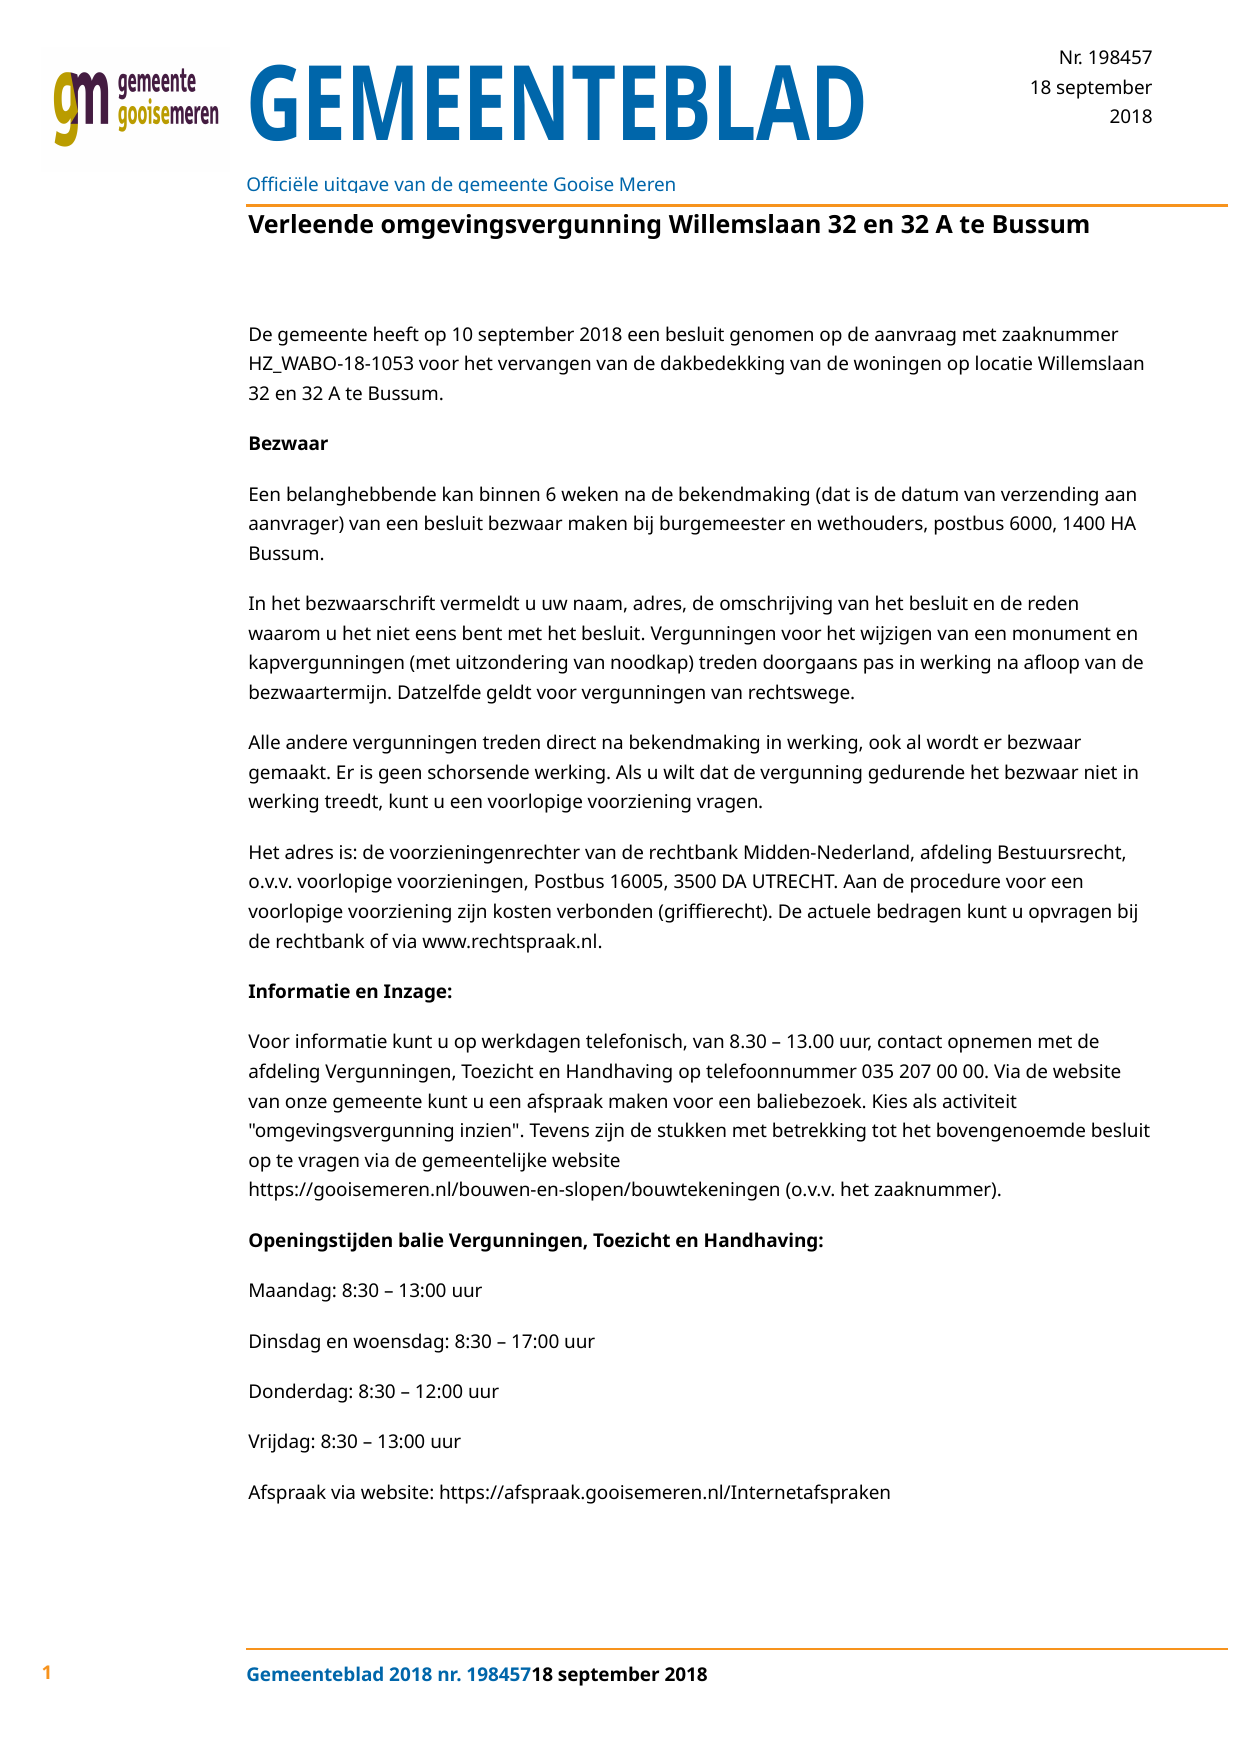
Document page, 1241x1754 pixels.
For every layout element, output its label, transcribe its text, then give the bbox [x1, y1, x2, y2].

text Verleende omgevingsvergunning Willemslaan 32 en 32 A te Bussum [248, 207, 1152, 241]
text Bezwaar [248, 430, 1152, 456]
text Dinsdag en woensdag: 8:30 – 17:00 uur [248, 1328, 1152, 1353]
text Openingstijden balie Vergunningen, Toezicht en Handhaving: [248, 1227, 1152, 1253]
text Informatie en Inzage: [248, 978, 1152, 1004]
text Een belanghebbende kan binnen 6 weken na de bekendmaking (dat is de datum van verzending aan aanvrager) van een besluit bezwaar maken bij burgemeester en wethouders, postbus 6000, 1400 HA Bussum. [248, 481, 1152, 566]
text Afspraak via website: https://afspraak.gooisemeren.nl/Internetafspraken [248, 1479, 1152, 1505]
text Alle andere vergunningen treden direct na bekendmaking in werking, ook al wordt er bezwaar gemaakt. Er is geen schorsende werking. Als u wilt dat de vergunning gedurende het bezwaar niet in werking treedt, kunt u een voorlopige voorziening vragen. [248, 729, 1152, 814]
text De gemeente heeft op 10 september 2018 een besluit genomen op de aanvraag met zaaknummer HZ_WABO-18-1053 voor het vervangen van de dakbedekking van de woningen op locatie Willemslaan 32 en 32 A te Bussum. [248, 321, 1152, 406]
text Voor informatie kunt u op werkdagen telefonisch, van 8.30 – 13.00 uur, contact opnemen met de afdeling Vergunningen, Toezicht en Handhaving op telefoonnummer 035 207 00 00. Via de website van onze gemeente kunt u een afspraak maken voor een baliebezoek. Kies als activiteit "omgevingsvergunning inzien". Tevens zijn de stukken met betrekking tot het bovengenoemde besluit op te vragen via de gemeentelijke website https://gooisemeren.nl/bouwen-en-slopen/bouwtekeningen (o.v.v. het zaaknummer). [248, 1029, 1152, 1202]
picture [41, 47, 231, 172]
text Maandag: 8:30 – 13:00 uur [248, 1277, 1152, 1303]
text In het bezwaarschrift vermeldt u uw naam, adres, de omschrijving van het besluit en de reden waarom u het niet eens bent met het besluit. Vergunningen voor het wijzigen van een monument en kapvergunningen (met uitzondering van noodkap) treden doorgaans pas in werking na afloop van de bezwaartermijn. Datzelfde geldt voor vergunningen van rechtswege. [248, 590, 1152, 705]
text Het adres is: de voorzieningenrechter van de rechtbank Midden-Nederland, afdeling Bestuursrecht, o.v.v. voorlopige voorzieningen, Postbus 16005, 3500 DA UTRECHT. Aan de procedure voor een voorlopige voorziening zijn kosten verbonden (griffierecht). De actuele bedragen kunt u opvragen bij de rechtbank of via www.rechtspraak.nl. [248, 839, 1152, 953]
text Vrijdag: 8:30 – 13:00 uur [248, 1429, 1152, 1454]
text Donderdag: 8:30 – 12:00 uur [248, 1378, 1152, 1404]
